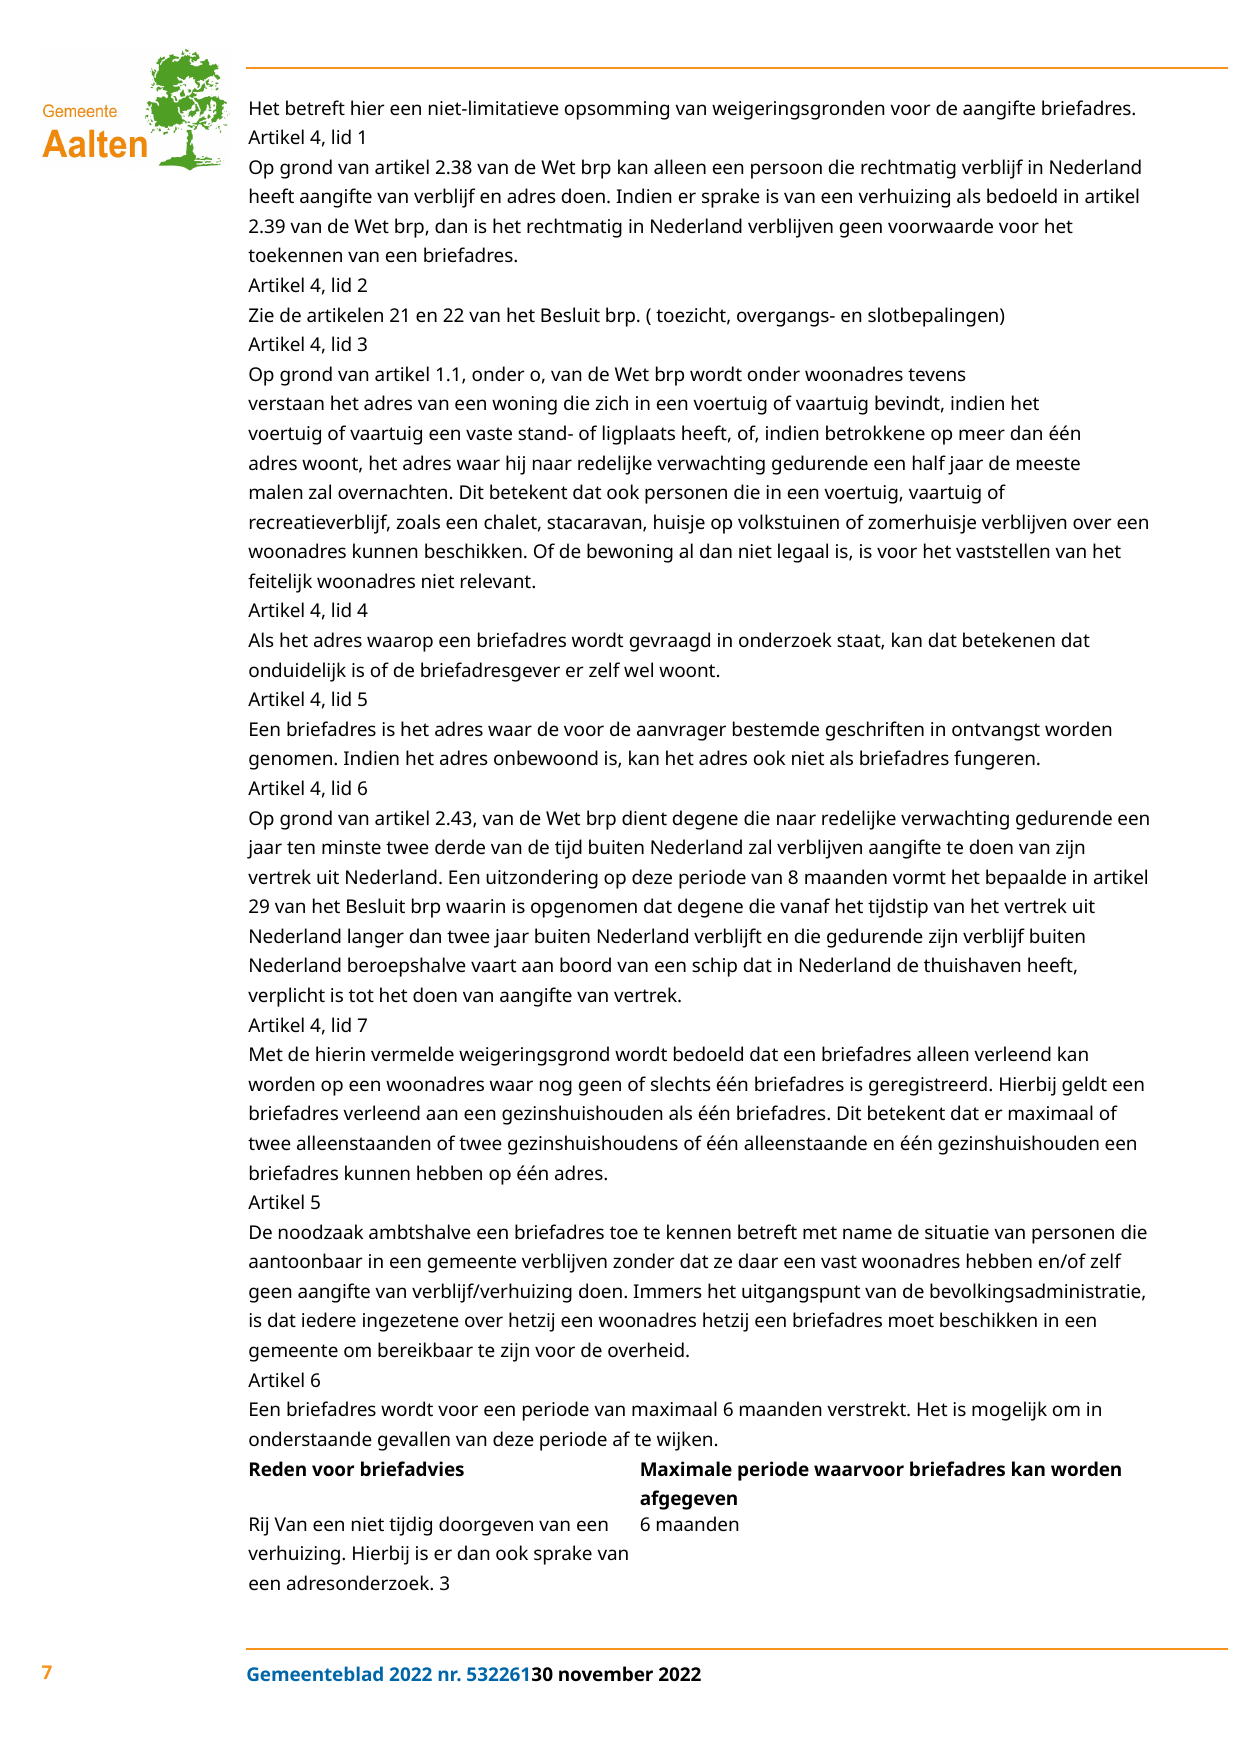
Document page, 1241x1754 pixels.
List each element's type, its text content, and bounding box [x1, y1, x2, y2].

text Op grond van artikel 1.1, onder o, van de Wet brp wordt onder woonadres tevens [248, 361, 1152, 387]
text Op grond van artikel 2.43, van de Wet brp dient degene die naar redelijke verwachting gedurende een jaar ten minste twee derde van de tijd buiten Nederland zal verblijven aangifte te doen van zijn vertrek uit Nederland. Een uitzondering op deze periode van 8 maanden vormt het bepaalde in artikel 29 van het Besluit brp waarin is opgenomen dat degene die vanaf het tijdstip van het vertrek uit Nederland langer dan twee jaar buiten Nederland verblijft en die gedurende zijn verblijf buiten Nederland beroepshalve vaart aan boord van een schip dat in Nederland de thuishaven heeft, verplicht is tot het doen van aangifte van vertrek. [248, 805, 1152, 1008]
text Met de hierin vermelde weigeringsgrond wordt bedoeld dat een briefadres alleen verleend kan worden op een woonadres waar nog geen of slechts één briefadres is geregistreerd. Hierbij geldt een briefadres verleend aan een gezinshuishouden als één briefadres. Dit betekent dat er maximaal of twee alleenstaanden of twee gezinshuishoudens of één alleenstaande en één gezinshuishouden een briefadres kunnen hebben op één adres. [248, 1041, 1152, 1186]
table_cell Rij Van een niet tijdig doorgeven van een verhuizing. Hierbij is er dan ook sprake van een adresonderzoek. 3 [248, 1511, 639, 1596]
table_header Reden voor briefadvies [248, 1456, 639, 1511]
text voertuig of vaartuig een vaste stand- of ligplaats heeft, of, indien betrokkene op meer dan één [248, 420, 1152, 446]
text Artikel 4, lid 2 [248, 272, 1152, 298]
table_header Maximale periode waarvoor briefadres kan worden afgegeven [640, 1456, 1152, 1511]
text Artikel 4, lid 1 [248, 124, 1152, 150]
text Een briefadres is het adres waar de voor de aanvrager bestemde geschriften in ontvangst worden genomen. Indien het adres onbewoond is, kan het adres ook niet als briefadres fungeren. [248, 716, 1152, 771]
text Op grond van artikel 2.38 van de Wet brp kan alleen een persoon die rechtmatig verblijf in Nederland heeft aangifte van verblijf en adres doen. Indien er sprake is van een verhuizing als bedoeld in artikel 2.39 van de Wet brp, dan is het rechtmatig in Nederland verblijven geen voorwaarde voor het toekennen van een briefadres. [248, 154, 1152, 268]
text recreatieverblijf, zoals een chalet, stacaravan, huisje op volkstuinen of zomerhuisje verblijven over een woonadres kunnen beschikken. Of de bewoning al dan niet legaal is, is voor het vaststellen van het feitelijk woonadres niet relevant. [248, 509, 1152, 594]
text Het betreft hier een niet-limitatieve opsomming van weigeringsgronden voor de aangifte briefadres. [248, 95, 1152, 121]
text Als het adres waarop een briefadres wordt gevraagd in onderzoek staat, kan dat betekenen dat onduidelijk is of de briefadresgever er zelf wel woont. [248, 627, 1152, 683]
text Artikel 4, lid 5 [248, 686, 1152, 712]
text Artikel 5 [248, 1189, 1152, 1215]
text adres woont, het adres waar hij naar redelijke verwachting gedurende een half jaar de meeste [248, 450, 1152, 476]
text Zie de artikelen 21 en 22 van het Besluit brp. ( toezicht, overgangs- en slotbepalingen) [248, 302, 1152, 328]
text Artikel 4, lid 4 [248, 598, 1152, 623]
text Artikel 4, lid 3 [248, 331, 1152, 357]
text De noodzaak ambtshalve een briefadres toe te kennen betreft met name de situatie van personen die aantoonbaar in een gemeente verblijven zonder dat ze daar een vast woonadres hebben en/of zelf geen aangifte van verblijf/verhuizing doen. Immers het uitgangspunt van de bevolkingsadministratie, is dat iedere ingezetene over hetzij een woonadres hetzij een briefadres moet beschikken in een gemeente om bereikbaar te zijn voor de overheid. [248, 1219, 1152, 1363]
text Artikel 6 [248, 1367, 1152, 1393]
text Artikel 4, lid 6 [248, 775, 1152, 801]
picture [41, 47, 231, 172]
text Een briefadres wordt voor een periode van maximaal 6 maanden verstrekt. Het is mogelijk om in onderstaande gevallen van deze periode af te wijken. [248, 1396, 1152, 1452]
text malen zal overnachten. Dit betekent dat ook personen die in een voertuig, vaartuig of [248, 479, 1152, 505]
text verstaan het adres van een woning die zich in een voertuig of vaartuig bevindt, indien het [248, 391, 1152, 416]
table_cell 6 maanden [640, 1511, 1152, 1596]
text Artikel 4, lid 7 [248, 1012, 1152, 1038]
